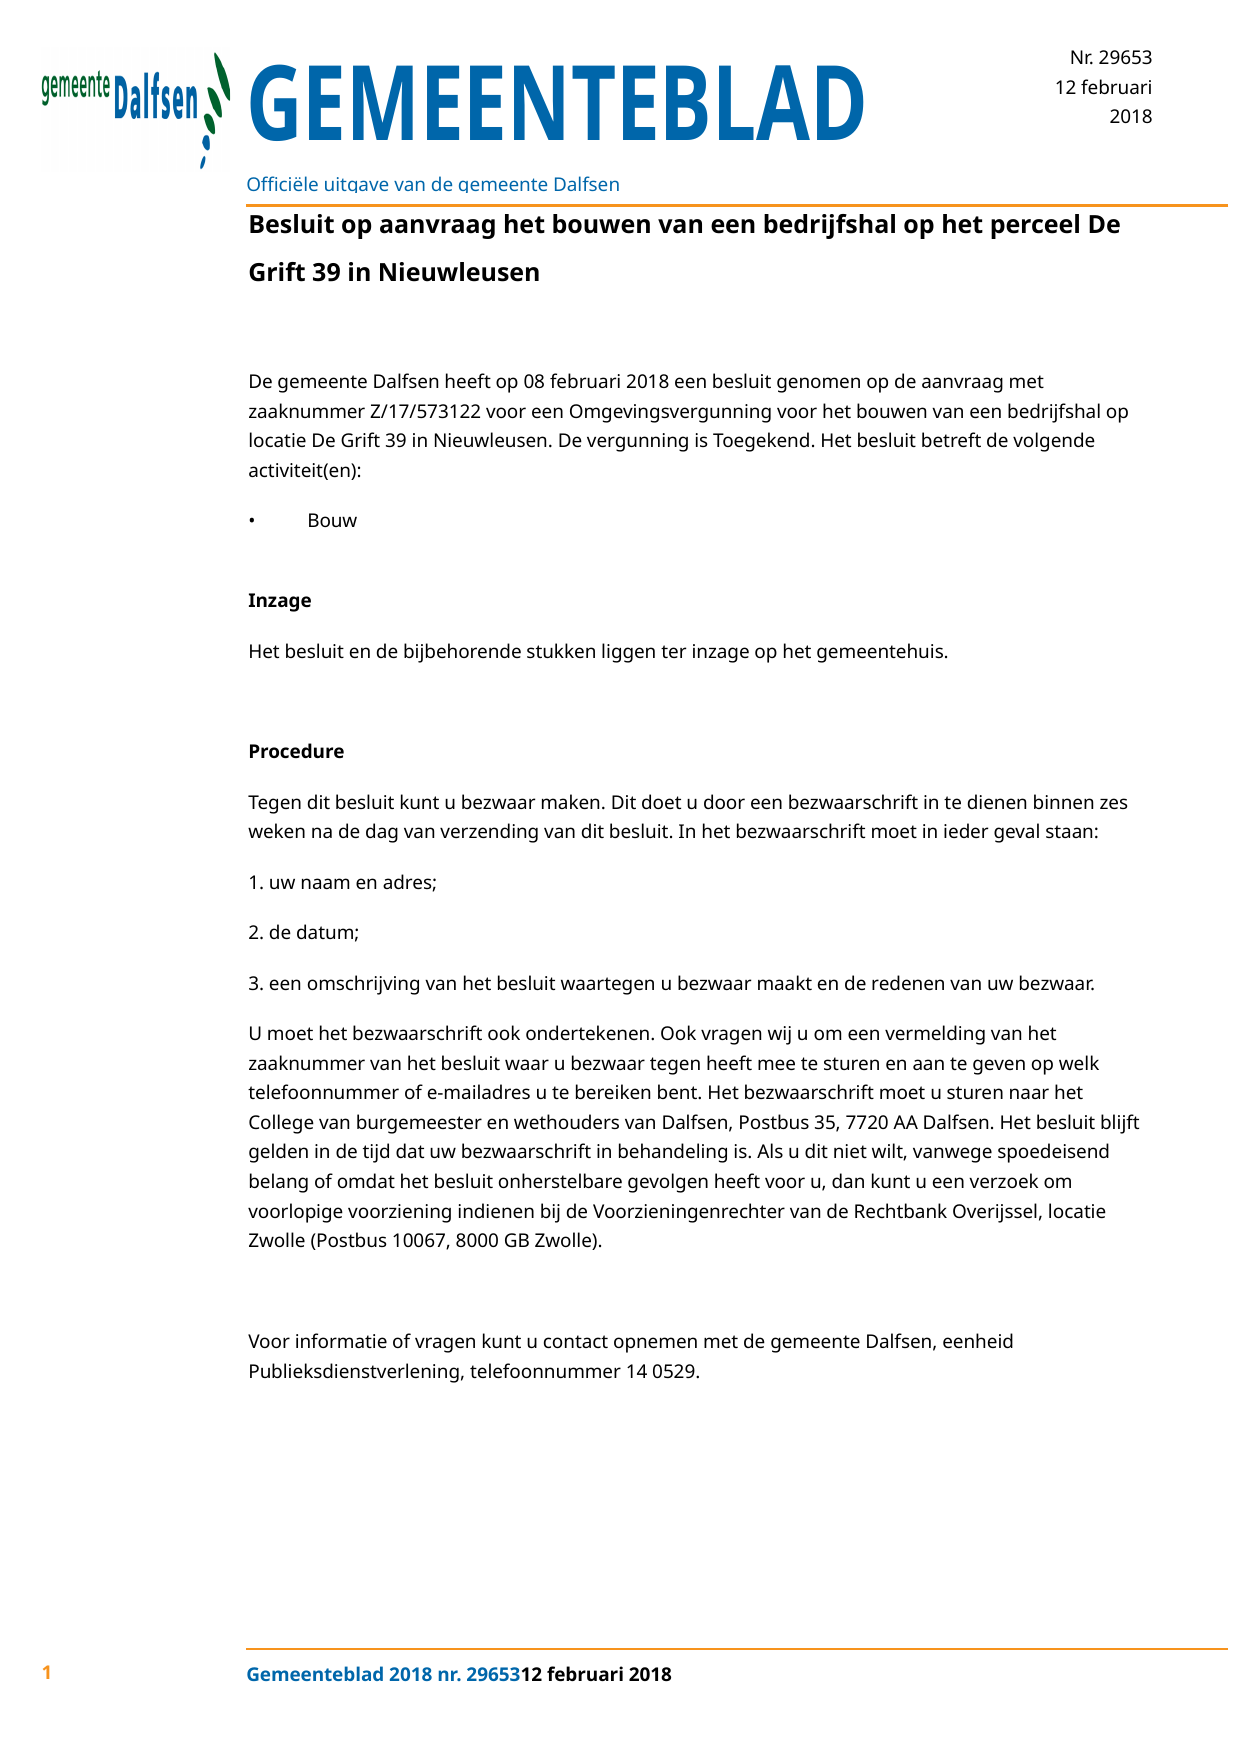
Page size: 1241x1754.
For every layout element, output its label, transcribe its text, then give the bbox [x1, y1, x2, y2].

text Besluit op aanvraag het bouwen van een bedrijfshal op het perceel De Grift 39 in Nieuwleusen [248, 207, 1152, 288]
text 1. uw naam en adres; [248, 869, 1152, 895]
text Inzage [248, 587, 1152, 613]
text U moet het bezwaarschrift ook ondertekenen. Ook vragen wij u om een vermelding van het zaaknummer van het besluit waar u bezwaar tegen heeft mee te sturen en aan te geven op welk telefoonnummer of e-mailadres u te bereiken bent. Het bezwaarschrift moet u sturen naar het College van burgemeester en wethouders van Dalfsen, Postbus 35, 7720 AA Dalfsen. Het besluit blijft gelden in de tijd dat uw bezwaarschrift in behandeling is. Als u dit niet wilt, vanwege spoedeisend belang of omdat het besluit onherstelbare gevolgen heeft voor u, dan kunt u een verzoek om voorlopige voorziening indienen bij de Voorzieningenrechter van de Rechtbank Overijssel, locatie Zwolle (Postbus 10067, 8000 GB Zwolle). [248, 1020, 1152, 1253]
text Tegen dit besluit kunt u bezwaar maken. Dit doet u door een bezwaarschrift in te dienen binnen zes weken na de dag van verzending van dit besluit. In het bezwaarschrift moet in ieder geval staan: [248, 789, 1152, 844]
list Bouw [248, 507, 1152, 533]
text 2. de datum; [248, 919, 1152, 945]
picture [41, 47, 231, 172]
text De gemeente Dalfsen heeft op 08 februari 2018 een besluit genomen op de aanvraag met zaaknummer Z/17/573122 voor een Omgevingsvergunning voor het bouwen van een bedrijfshal op locatie De Grift 39 in Nieuwleusen. De vergunning is Toegekend. Het besluit betreft de volgende activiteit(en): [248, 368, 1152, 483]
text Het besluit en de bijbehorende stukken liggen ter inzage op het gemeentehuis. [248, 638, 1152, 664]
text 3. een omschrijving van het besluit waartegen u bezwaar maakt en de redenen van uw bezwaar. [248, 970, 1152, 996]
text Procedure [248, 739, 1152, 764]
text Voor informatie of vragen kunt u contact opnemen met de gemeente Dalfsen, eenheid Publieksdienstverlening, telefoonnummer 14 0529. [248, 1328, 1152, 1384]
